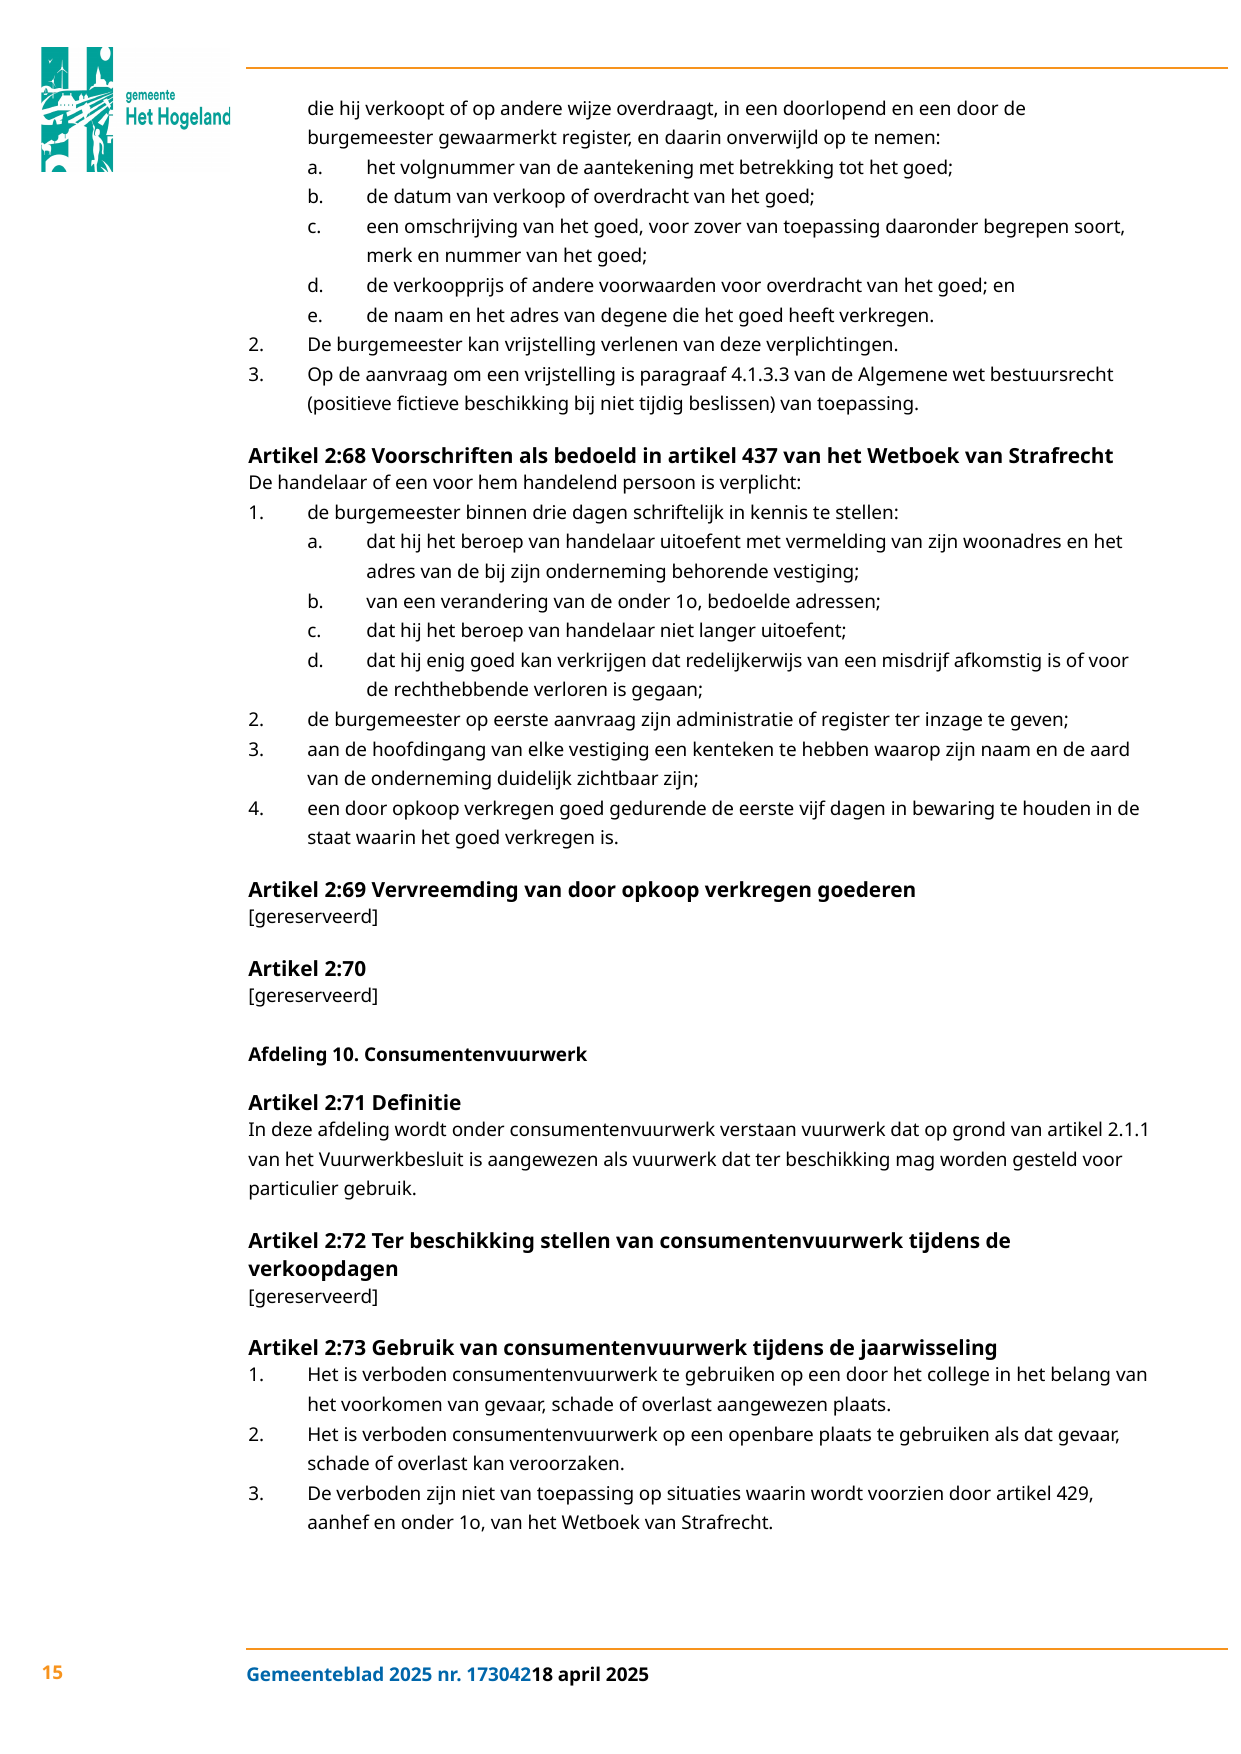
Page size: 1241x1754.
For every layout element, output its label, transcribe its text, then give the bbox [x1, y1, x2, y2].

list dat hij het beroep van handelaar niet langer uitoefent; [307, 617, 1152, 643]
list de burgemeester binnen drie dagen schriftelijk in kennis te stellen: [248, 499, 1152, 525]
list De burgemeester kan vrijstelling verlenen van deze verplichtingen. [248, 331, 1152, 357]
list die hij verkoopt of op andere wijze overdraagt, in een doorlopend en een door de burgemeester gewaarmerkt register, en daarin onverwijld op te nemen: [248, 95, 1152, 150]
list de burgemeester op eerste aanvraag zijn administratie of register ter inzage te geven; [248, 706, 1152, 732]
text De handelaar of een voor hem handelend persoon is verplicht: [248, 469, 1152, 495]
text Artikel 2:72 Ter beschikking stellen van consumentenvuurwerk tijdens de verkoopdagen [248, 1226, 1152, 1283]
text [gereserveerd] [248, 982, 1152, 1008]
list het volgnummer van de aantekening met betrekking tot het goed; [307, 154, 1152, 180]
text [gereserveerd] [248, 903, 1152, 929]
list Op de aanvraag om een vrijstelling is paragraaf 4.1.3.3 van de Algemene wet bestuursrecht (positieve fictieve beschikking bij niet tijdig beslissen) van toepassing. [248, 361, 1152, 416]
text Artikel 2:70 [248, 954, 1152, 982]
list De verboden zijn niet van toepassing op situaties waarin wordt voorzien door artikel 429, aanhef en onder 1o, van het Wetboek van Strafrecht. [248, 1480, 1152, 1535]
list de naam en het adres van degene die het goed heeft verkregen. [307, 302, 1152, 328]
list de verkoopprijs of andere voorwaarden voor overdracht van het goed; en [307, 272, 1152, 298]
list dat hij enig goed kan verkrijgen dat redelijkerwijs van een misdrijf afkomstig is of voor de rechthebbende verloren is gegaan; [307, 647, 1152, 702]
text Artikel 2:73 Gebruik van consumentenvuurwerk tijdens de jaarwisseling [248, 1333, 1152, 1362]
text Afdeling 10. Consumentenvuurwerk [248, 1041, 1152, 1067]
list een door opkoop verkregen goed gedurende de eerste vijf dagen in bewaring te houden in de staat waarin het goed verkregen is. [248, 795, 1152, 850]
text Artikel 2:69 Vervreemding van door opkoop verkregen goederen [248, 875, 1152, 903]
picture [41, 47, 231, 172]
text [gereserveerd] [248, 1283, 1152, 1308]
list de datum van verkoop of overdracht van het goed; [307, 183, 1152, 209]
list Het is verboden consumentenvuurwerk te gebruiken op een door het college in het belang van het voorkomen van gevaar, schade of overlast aangewezen plaats. [248, 1362, 1152, 1417]
list aan de hoofdingang van elke vestiging een kenteken te hebben waarop zijn naam en de aard van de onderneming duidelijk zichtbaar zijn; [248, 736, 1152, 791]
list Het is verboden consumentenvuurwerk op een openbare plaats te gebruiken als dat gevaar, schade of overlast kan veroorzaken. [248, 1421, 1152, 1476]
text In deze afdeling wordt onder consumentenvuurwerk verstaan vuurwerk dat op grond van artikel 2.1.1 van het Vuurwerkbesluit is aangewezen als vuurwerk dat ter beschikking mag worden gesteld voor particulier gebruik. [248, 1116, 1152, 1201]
text Artikel 2:71 Definitie [248, 1088, 1152, 1116]
text Artikel 2:68 Voorschriften als bedoeld in artikel 437 van het Wetboek van Strafrecht [248, 441, 1152, 469]
list van een verandering van de onder 1o, bedoelde adressen; [307, 588, 1152, 613]
list dat hij het beroep van handelaar uitoefent met vermelding van zijn woonadres en het adres van de bij zijn onderneming behorende vestiging; [307, 529, 1152, 584]
list een omschrijving van het goed, voor zover van toepassing daaronder begrepen soort, merk en nummer van het goed; [307, 213, 1152, 268]
